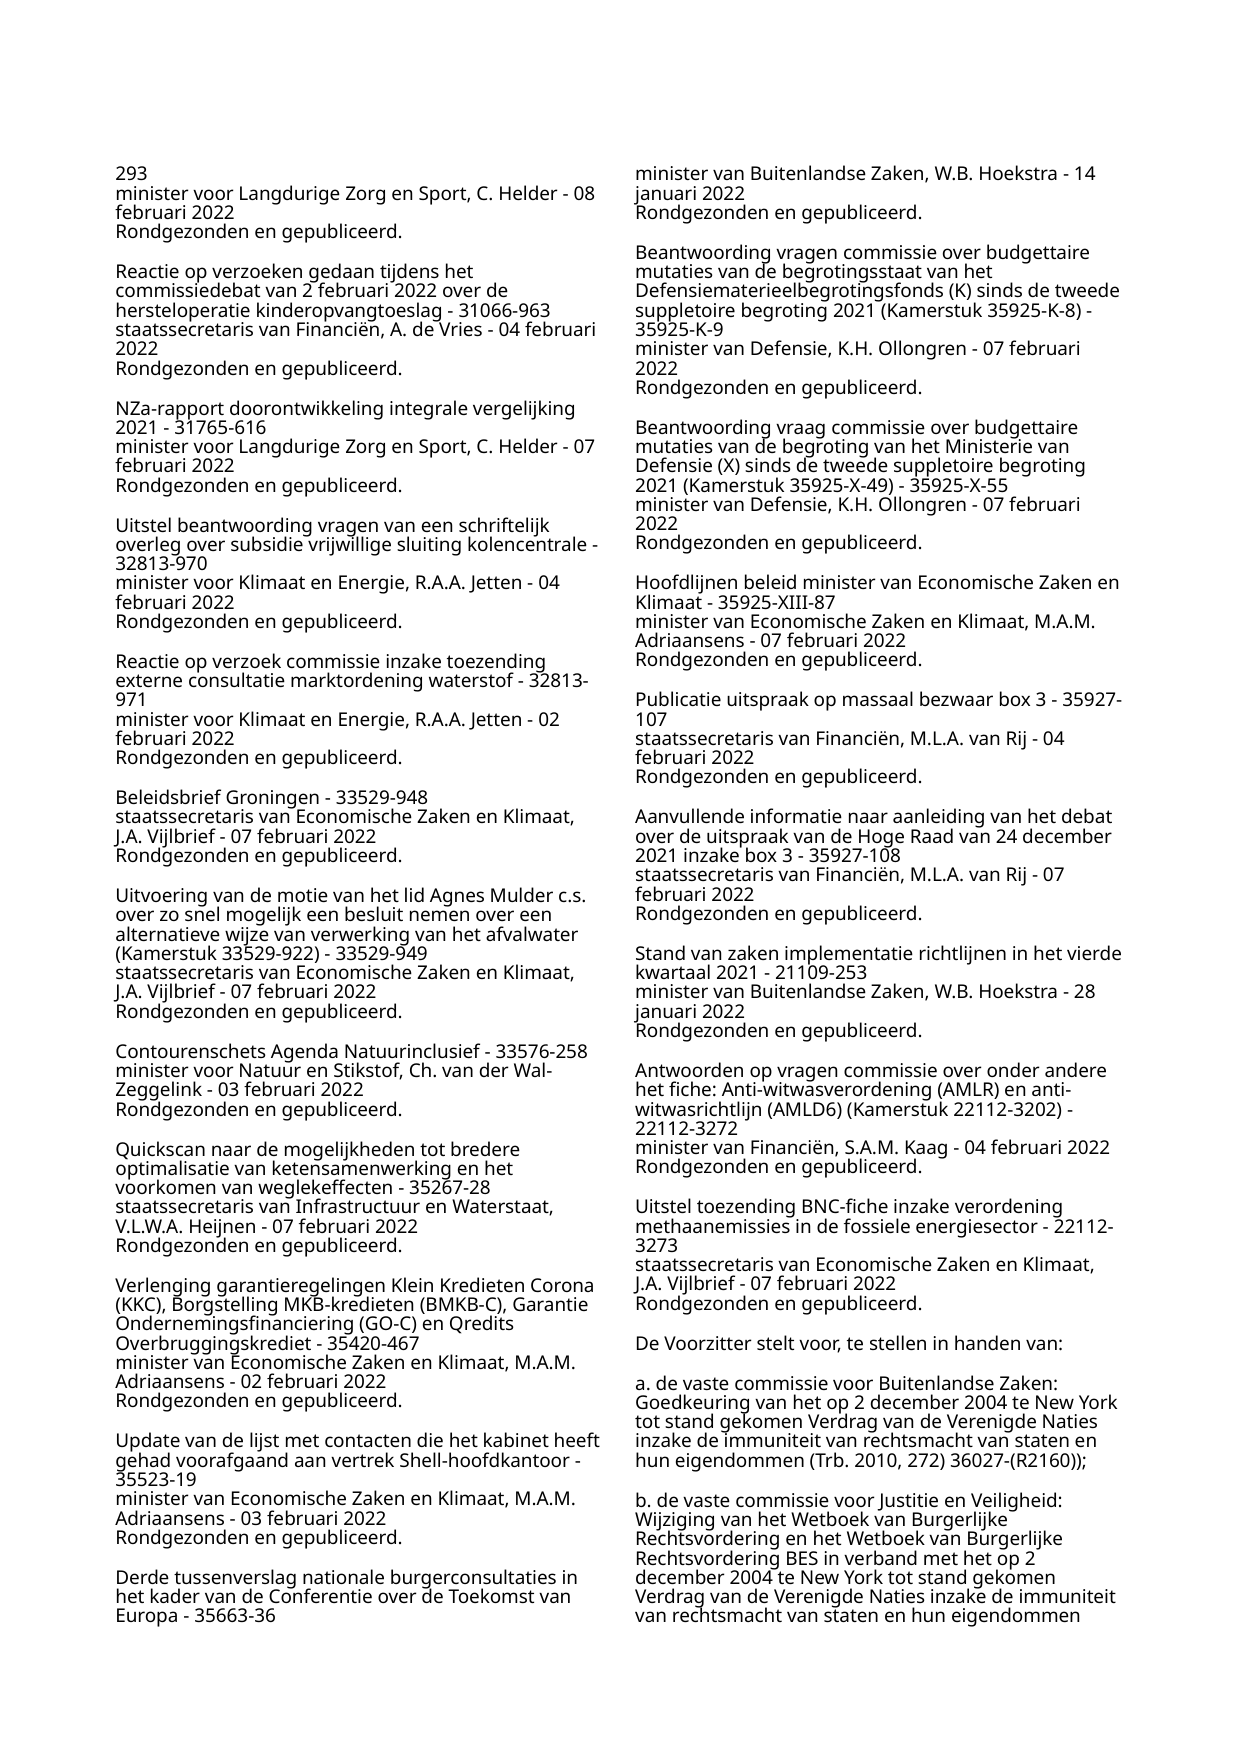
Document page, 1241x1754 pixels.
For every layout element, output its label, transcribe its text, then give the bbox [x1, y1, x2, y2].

text staatssecretaris van Economische Zaken en Klimaat, J.A. Vijlbrief - 07 februari 2022 [115, 964, 605, 1003]
text minister voor Klimaat en Energie, R.A.A. Jetten - 02 februari 2022 [115, 711, 605, 749]
text minister van Financiën, S.A.M. Kaag - 04 februari 2022 [635, 1139, 1125, 1158]
text staatssecretaris van Financiën, M.L.A. van Rij - 07 februari 2022 [635, 866, 1125, 905]
text Rondgezonden en gepubliceerd. [115, 223, 605, 242]
text Rondgezonden en gepubliceerd. [635, 1022, 1125, 1041]
text Rondgezonden en gepubliceerd. [115, 1101, 605, 1120]
text Rondgezonden en gepubliceerd. [635, 379, 1125, 398]
text NZa-rapport doorontwikkeling integrale vergelijking 2021 - 31765-616 [115, 399, 605, 438]
text staatssecretaris van Financiën, M.L.A. van Rij - 04 februari 2022 [635, 730, 1125, 768]
text Uitstel toezending BNC-fiche inzake verordening methaanemissies in de fossiele energiesector - 22112-3273 [635, 1198, 1125, 1256]
text Contourenschets Agenda Natuurinclusief - 33576-258 [115, 1043, 605, 1062]
text Reactie op verzoeken gedaan tijdens het commissiedebat van 2 februari 2022 over de hersteloperatie kinderopvangtoeslag - 31066-963 [115, 263, 605, 321]
text Rondgezonden en gepubliceerd. [635, 534, 1125, 554]
text minister van Economische Zaken en Klimaat, M.A.M. Adriaansens - 07 februari 2022 [635, 613, 1125, 651]
text Rondgezonden en gepubliceerd. [115, 749, 605, 768]
text Stand van zaken implementatie richtlijnen in het vierde kwartaal 2021 - 21109-253 [635, 945, 1125, 983]
text minister van Defensie, K.H. Ollongren - 07 februari 2022 [635, 340, 1125, 379]
text Rondgezonden en gepubliceerd. [115, 613, 605, 632]
text De Voorzitter stelt voor, te stellen in handen van: [635, 1335, 1125, 1354]
text Quickscan naar de mogelijkheden tot bredere optimalisatie van ketensamenwerking en het voorkomen van weglekeffecten - 35267-28 [115, 1141, 605, 1198]
text minister van Economische Zaken en Klimaat, M.A.M. Adriaansens - 02 februari 2022 [115, 1354, 605, 1392]
text minister van Buitenlandse Zaken, W.B. Hoekstra - 14 januari 2022 [635, 165, 1125, 204]
text Rondgezonden en gepubliceerd. [635, 204, 1125, 223]
text minister voor Langdurige Zorg en Sport, C. Helder - 07 februari 2022 [115, 438, 605, 477]
text staatssecretaris van Financiën, A. de Vries - 04 februari 2022 [115, 321, 605, 359]
text Rondgezonden en gepubliceerd. [115, 359, 605, 379]
text Beantwoording vragen commissie over budgettaire mutaties van de begrotingsstaat van het Defensiematerieelbegrotingsfonds (K) sinds de tweede suppletoire begroting 2021 (Kamerstuk 35925-K-8) - 35925-K-9 [635, 244, 1125, 340]
text a. de vaste commissie voor Buitenlandse Zaken: [635, 1375, 1125, 1394]
text Derde tussenverslag nationale burgerconsultaties in het kader van de Conferentie over de Toekomst van Europa - 35663-36 [115, 1569, 605, 1627]
text Verlenging garantieregelingen Klein Kredieten Corona (KKC), Borgstelling MKB-kredieten (BMKB-C), Garantie Ondernemingsfinanciering (GO-C) en Qredits Overbruggingskrediet - 35420-467 [115, 1277, 605, 1354]
text Rondgezonden en gepubliceerd. [115, 1237, 605, 1256]
text Beleidsbrief Groningen - 33529-948 [115, 789, 605, 808]
text Wijziging van het Wetboek van Burgerlijke Rechtsvordering en het Wetboek van Burgerlijke Rechtsvordering BES in verband met het op 2 december 2004 te New York tot stand gekomen Verdrag van de Verenigde Naties inzake de immuniteit van rechtsmacht van staten en hun eigendommen [635, 1511, 1125, 1627]
text Publicatie uitspraak op massaal bezwaar box 3 - 35927-107 [635, 691, 1125, 730]
text Uitstel beantwoording vragen van een schriftelijk overleg over subsidie vrijwillige sluiting kolencentrale - 32813-970 [115, 517, 605, 574]
text Beantwoording vraag commissie over budgettaire mutaties van de begroting van het Ministerie van Defensie (X) sinds de tweede suppletoire begroting 2021 (Kamerstuk 35925-X-49) - 35925-X-55 [635, 419, 1125, 496]
text Uitvoering van de motie van het lid Agnes Mulder c.s. over zo snel mogelijk een besluit nemen over een alternatieve wijze van verwerking van het afvalwater (Kamerstuk 33529-922) - 33529-949 [115, 887, 605, 964]
text minister van Buitenlandse Zaken, W.B. Hoekstra - 28 januari 2022 [635, 983, 1125, 1022]
text Rondgezonden en gepubliceerd. [635, 1295, 1125, 1314]
text Rondgezonden en gepubliceerd. [635, 651, 1125, 671]
text Rondgezonden en gepubliceerd. [115, 1003, 605, 1022]
text Goedkeuring van het op 2 december 2004 te New York tot stand gekomen Verdrag van de Verenigde Naties inzake de immuniteit van rechtsmacht van staten en hun eigendommen (Trb. 2010, 272) 36027-(R2160)); [635, 1394, 1125, 1471]
text Update van de lijst met contacten die het kabinet heeft gehad voorafgaand aan vertrek Shell-hoofdkantoor - 35523-19 [115, 1432, 605, 1490]
text Rondgezonden en gepubliceerd. [115, 477, 605, 496]
text Rondgezonden en gepubliceerd. [115, 1392, 605, 1412]
text Rondgezonden en gepubliceerd. [115, 847, 605, 866]
text b. de vaste commissie voor Justitie en Veiligheid: [635, 1492, 1125, 1511]
text Rondgezonden en gepubliceerd. [635, 1158, 1125, 1178]
text 293 [115, 165, 605, 184]
text minister voor Natuur en Stikstof, Ch. van der Wal-Zeggelink - 03 februari 2022 [115, 1062, 605, 1101]
text Rondgezonden en gepubliceerd. [115, 1529, 605, 1548]
text Rondgezonden en gepubliceerd. [635, 905, 1125, 924]
text Hoofdlijnen beleid minister van Economische Zaken en Klimaat - 35925-XIII-87 [635, 574, 1125, 613]
text Rondgezonden en gepubliceerd. [635, 768, 1125, 788]
text minister voor Langdurige Zorg en Sport, C. Helder - 08 februari 2022 [115, 184, 605, 223]
text Reactie op verzoek commissie inzake toezending externe consultatie marktordening waterstof - 32813-971 [115, 653, 605, 711]
text minister voor Klimaat en Energie, R.A.A. Jetten - 04 februari 2022 [115, 574, 605, 613]
text minister van Economische Zaken en Klimaat, M.A.M. Adriaansens - 03 februari 2022 [115, 1490, 605, 1529]
text staatssecretaris van Infrastructuur en Waterstaat, V.L.W.A. Heijnen - 07 februari 2022 [115, 1198, 605, 1237]
text staatssecretaris van Economische Zaken en Klimaat, J.A. Vijlbrief - 07 februari 2022 [115, 808, 605, 847]
text staatssecretaris van Economische Zaken en Klimaat, J.A. Vijlbrief - 07 februari 2022 [635, 1256, 1125, 1295]
text minister van Defensie, K.H. Ollongren - 07 februari 2022 [635, 496, 1125, 534]
text Antwoorden op vragen commissie over onder andere het fiche: Anti-witwasverordening (AMLR) en anti-witwasrichtlijn (AMLD6) (Kamerstuk 22112-3202) - 22112-3272 [635, 1062, 1125, 1139]
text Aanvullende informatie naar aanleiding van het debat over de uitspraak van de Hoge Raad van 24 december 2021 inzake box 3 - 35927-108 [635, 808, 1125, 866]
